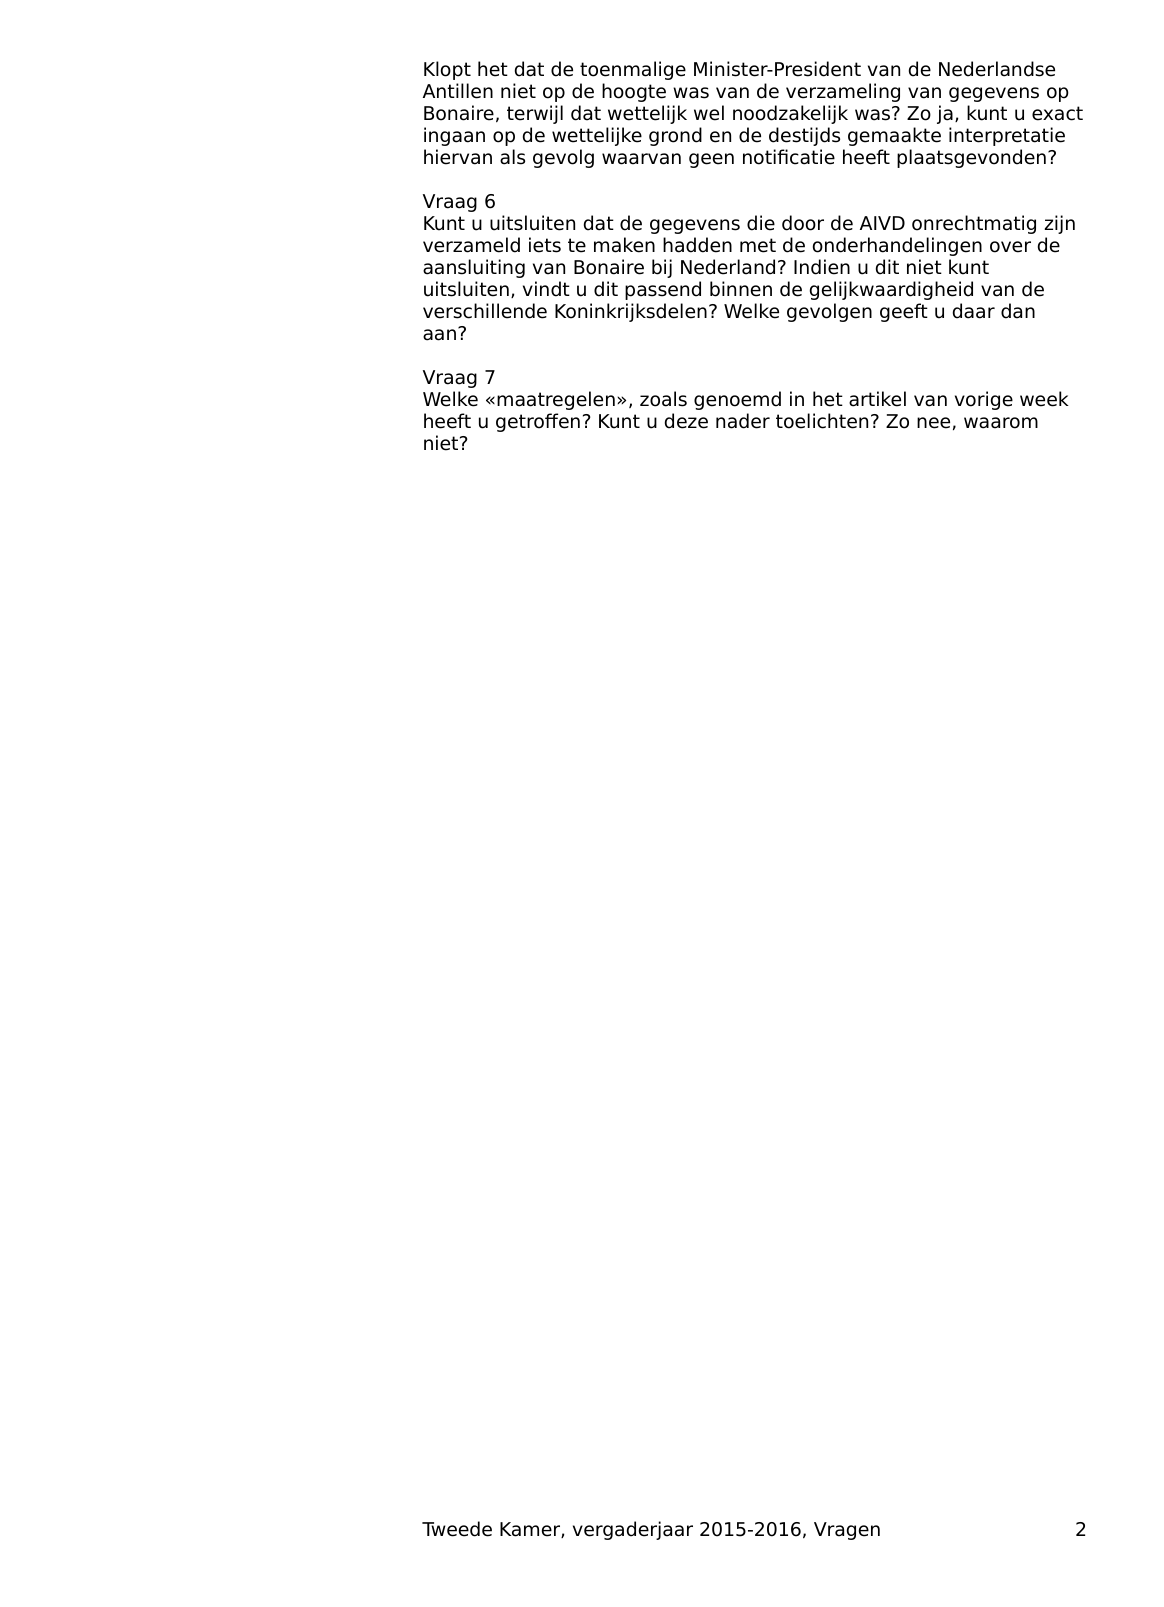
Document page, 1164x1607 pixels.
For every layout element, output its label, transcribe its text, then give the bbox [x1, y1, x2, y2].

text Vraag 7 [422, 367, 1087, 389]
text Vraag 6 [422, 191, 1087, 213]
text Kunt u uitsluiten dat de gegevens die door de AIVD onrechtmatig zijn verzameld iets te maken hadden met de onderhandelingen over de aansluiting van Bonaire bij Nederland? Indien u dit niet kunt uitsluiten, vindt u dit passend binnen de gelijkwaardigheid van de verschillende Koninkrijksdelen? Welke gevolgen geeft u daar dan aan? [422, 213, 1087, 345]
text Welke «maatregelen», zoals genoemd in het artikel van vorige week heeft u getroffen? Kunt u deze nader toelichten? Zo nee, waarom niet? [422, 389, 1087, 455]
text Klopt het dat de toenmalige Minister-President van de Nederlandse Antillen niet op de hoogte was van de verzameling van gegevens op Bonaire, terwijl dat wettelijk wel noodzakelijk was? Zo ja, kunt u exact ingaan op de wettelijke grond en de destijds gemaakte interpretatie hiervan als gevolg waarvan geen notificatie heeft plaatsgevonden? [422, 59, 1087, 169]
